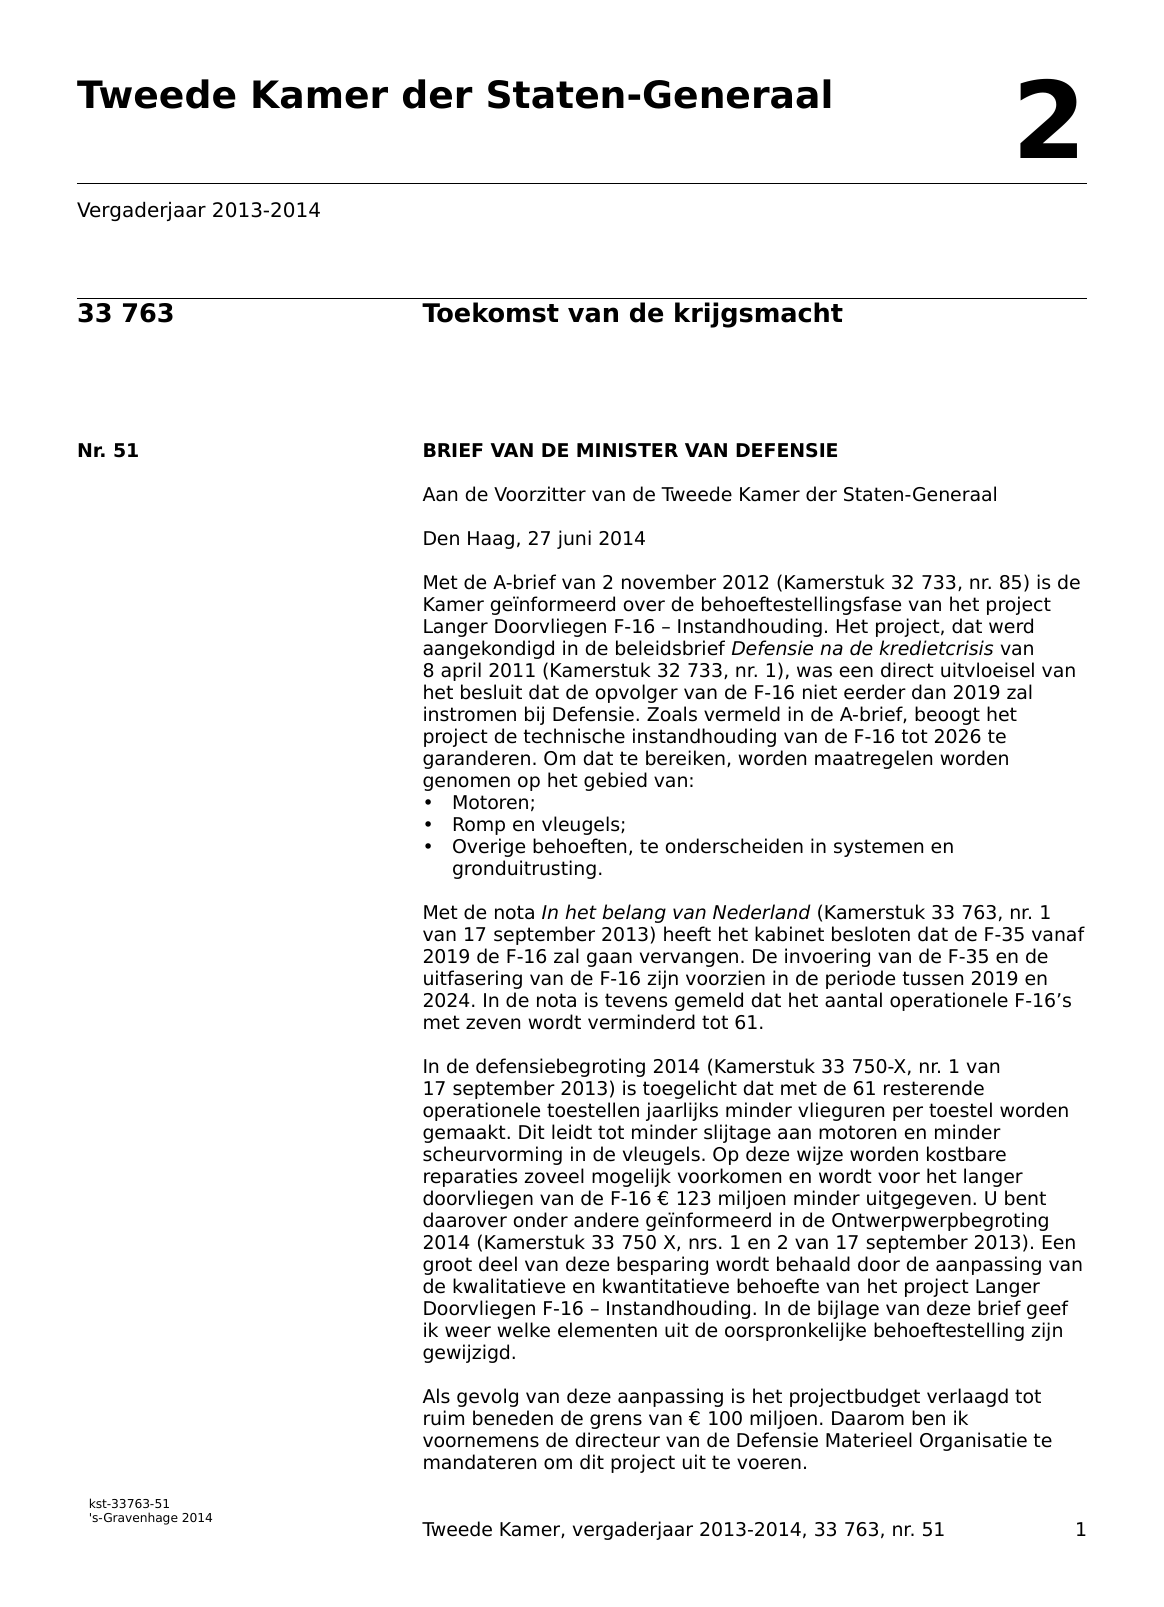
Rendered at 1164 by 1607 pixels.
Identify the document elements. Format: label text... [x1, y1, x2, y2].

text In de defensiebegroting 2014 (Kamerstuk 33 750-X, nr. 1 van 17 september 2013) is toegelicht dat met de 61 resterende operationele toestellen jaarlijks minder vlieguren per toestel worden gemaakt. Dit leidt tot minder slijtage aan motoren en minder scheurvorming in de vleugels. Op deze wijze worden kostbare reparaties zoveel mogelijk voorkomen en wordt voor het langer doorvliegen van de F-16 € 123 miljoen minder uitgegeven. U bent daarover onder andere geïnformeerd in de Ontwerpwerpbegroting 2014 (Kamerstuk 33 750 X, nrs. 1 en 2 van 17 september 2013). Een groot deel van deze besparing wordt behaald door de aanpassing van de kwalitatieve en kwantitatieve behoefte van het project Langer Doorvliegen F-16 – Instandhouding. In de bijlage van deze brief geef ik weer welke elementen uit de oorspronkelijke behoeftestelling zijn gewijzigd. [422, 1056, 1087, 1364]
text • Overige behoeften, te onderscheiden in systemen en gronduitrusting. [422, 836, 1087, 880]
text Met de A-brief van 2 november 2012 (Kamerstuk 32 733, nr. 85) is de Kamer geïnformeerd over de behoeftestellingsfase van het project Langer Doorvliegen F-16 – Instandhouding. Het project, dat werd aangekondigd in de beleidsbrief Defensie na de kredietcrisis van 8 april 2011 (Kamerstuk 32 733, nr. 1), was een direct uitvloeisel van het besluit dat de opvolger van de F-16 niet eerder dan 2019 zal instromen bij Defensie. Zoals vermeld in de A-brief, beoogt het project de technische instandhouding van de F-16 tot 2026 te garanderen. Om dat te bereiken, worden maatregelen worden genomen op het gebied van: [422, 572, 1087, 792]
text • Motoren; [422, 792, 1087, 814]
text Als gevolg van deze aanpassing is het projectbudget verlaagd tot ruim beneden de grens van € 100 miljoen. Daarom ben ik voornemens de directeur van de Defensie Materieel Organisatie te mandateren om dit project uit te voeren. [422, 1386, 1087, 1474]
text Aan de Voorzitter van de Tweede Kamer der Staten-Generaal [422, 484, 1087, 506]
subtitle 33 763 Toekomst van de krijgsmacht [77, 299, 1087, 329]
table_header Tweede Kamer der Staten-Generaal [77, 59, 886, 183]
table_header 2 [886, 59, 1087, 183]
text kst-33763-51 [88, 1497, 323, 1511]
text Den Haag, 27 juni 2014 [422, 528, 1087, 550]
table_cell Vergaderjaar 2013-2014 [77, 184, 1087, 298]
text 's-Gravenhage 2014 [88, 1511, 323, 1525]
subtitle Nr. 51 BRIEF VAN DE MINISTER VAN DEFENSIE [77, 440, 1087, 462]
text Met de nota In het belang van Nederland (Kamerstuk 33 763, nr. 1 van 17 september 2013) heeft het kabinet besloten dat de F-35 vanaf 2019 de F-16 zal gaan vervangen. De invoering van de F-35 en de uitfasering van de F-16 zijn voorzien in de periode tussen 2019 en 2024. In de nota is tevens gemeld dat het aantal operationele F-16’s met zeven wordt verminderd tot 61. [422, 902, 1087, 1034]
text • Romp en vleugels; [422, 814, 1087, 836]
